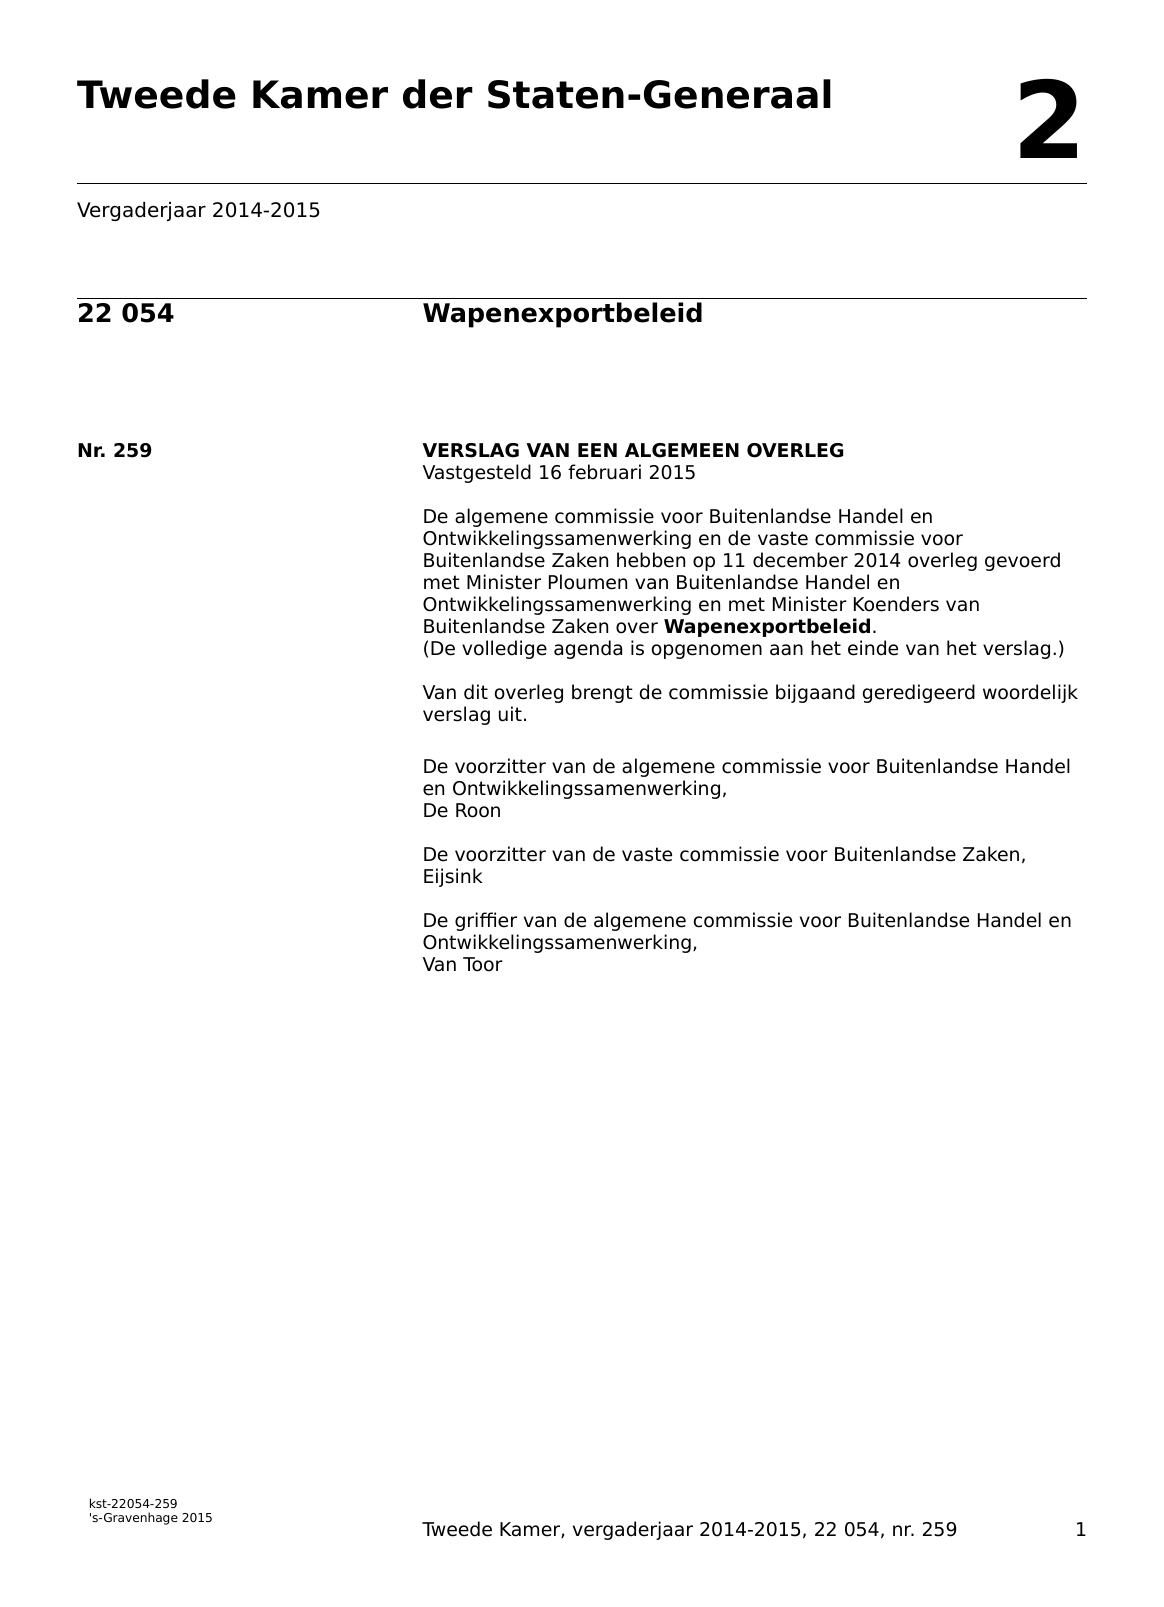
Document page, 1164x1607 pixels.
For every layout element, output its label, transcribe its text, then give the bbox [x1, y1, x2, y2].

text Vastgesteld 16 februari 2015 [422, 462, 1087, 484]
text De algemene commissie voor Buitenlandse Handel en Ontwikkelingssamenwerking en de vaste commissie voor Buitenlandse Zaken hebben op 11 december 2014 overleg gevoerd met Minister Ploumen van Buitenlandse Handel en Ontwikkelingssamenwerking en met Minister Koenders van Buitenlandse Zaken over Wapenexportbeleid. [422, 506, 1087, 638]
text (De volledige agenda is opgenomen aan het einde van het verslag.) [422, 638, 1087, 660]
table_header Tweede Kamer der Staten-Generaal [77, 59, 886, 183]
text 's-Gravenhage 2015 [88, 1511, 323, 1525]
subtitle 22 054 Wapenexportbeleid [77, 299, 1087, 329]
subtitle Nr. 259 VERSLAG VAN EEN ALGEMEEN OVERLEG [77, 440, 1087, 462]
table_cell Vergaderjaar 2014-2015 [77, 184, 1087, 298]
text Van dit overleg brengt de commissie bijgaand geredigeerd woordelijk verslag uit. [422, 682, 1087, 726]
text De voorzitter van de algemene commissie voor Buitenlandse Handel en Ontwikkelingssamenwerking, De Roon [422, 756, 1087, 822]
table_header 2 [886, 59, 1087, 183]
text De voorzitter van de vaste commissie voor Buitenlandse Zaken, Eijsink [422, 844, 1087, 888]
text kst-22054-259 [88, 1497, 323, 1511]
text De griffier van de algemene commissie voor Buitenlandse Handel en Ontwikkelingssamenwerking, Van Toor [422, 910, 1087, 976]
